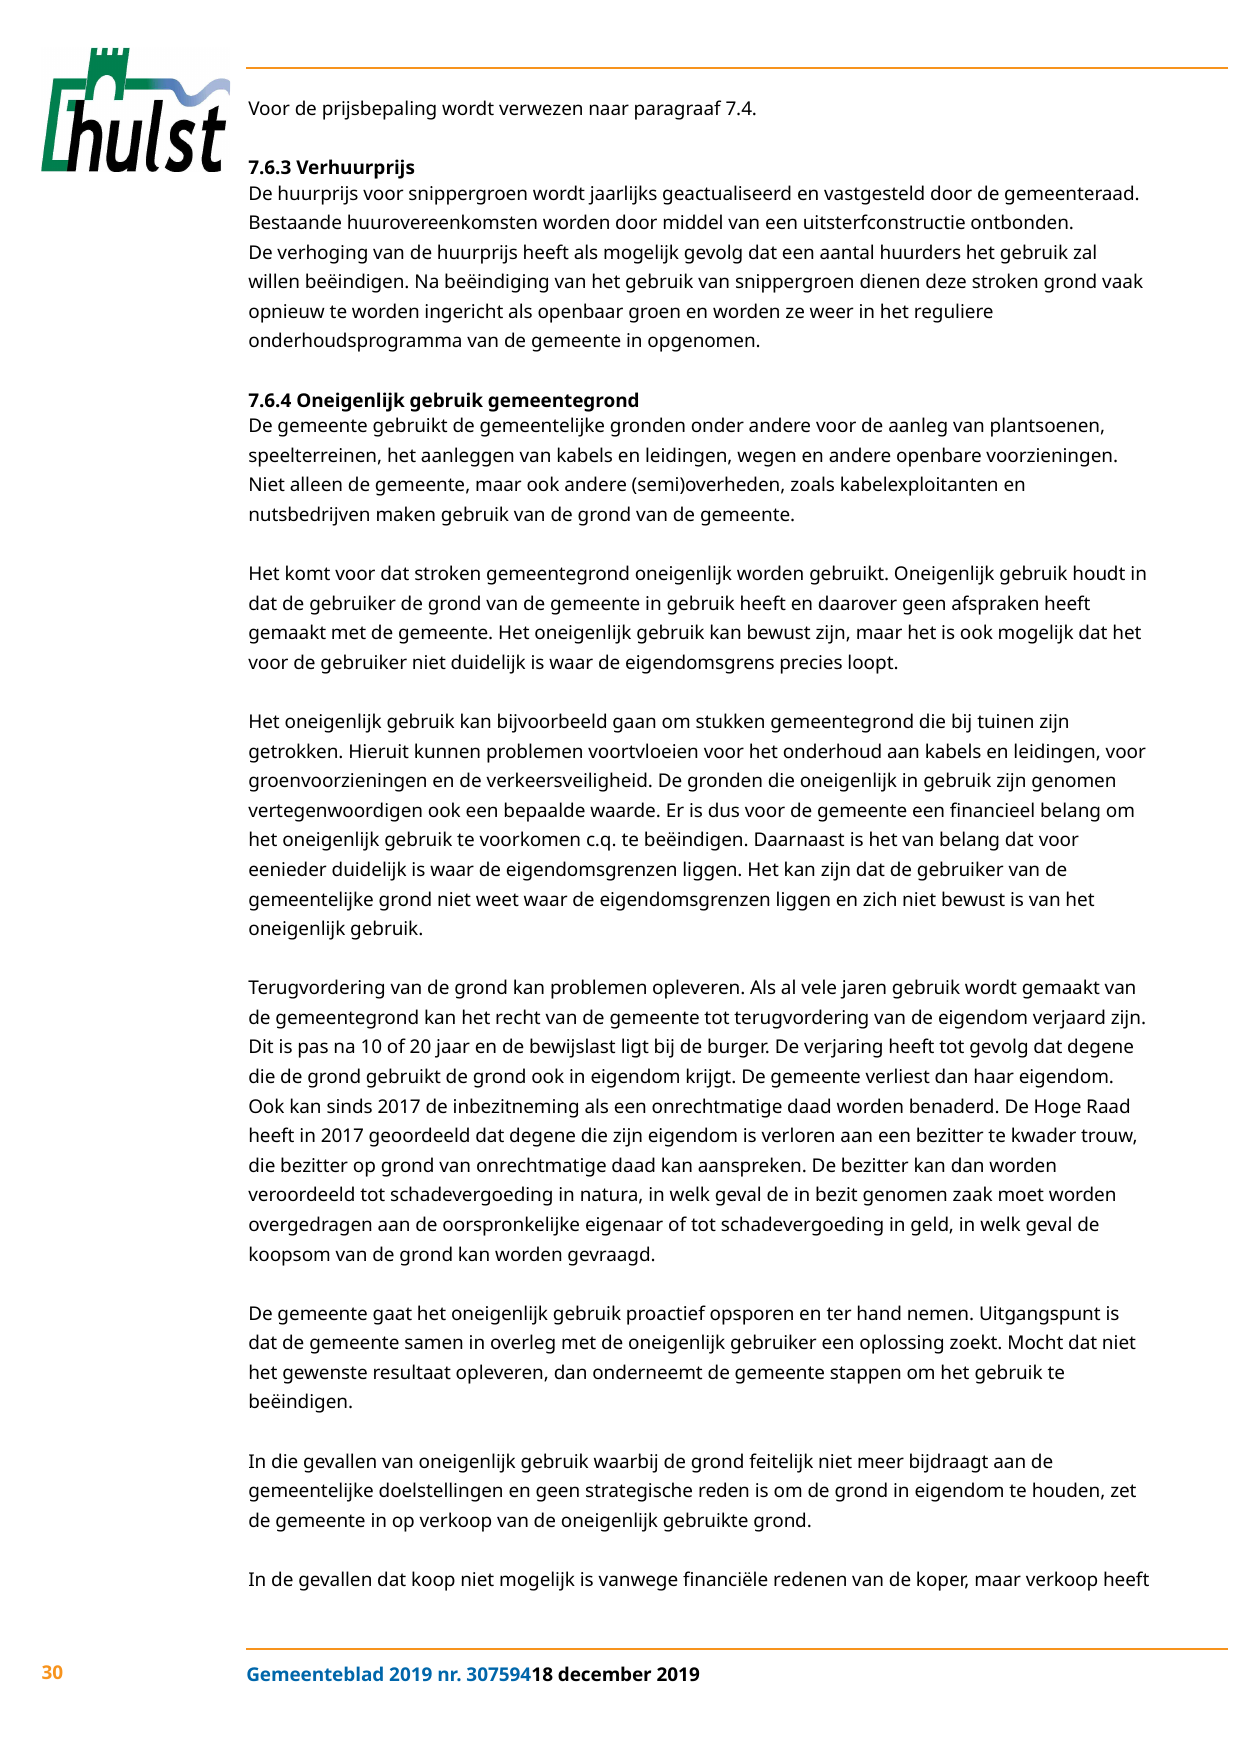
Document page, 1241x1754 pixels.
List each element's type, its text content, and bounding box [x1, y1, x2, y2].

picture [41, 47, 231, 172]
text 7.6.4 Oneigenlijk gebruik gemeentegrond [248, 387, 1152, 412]
text In die gevallen van oneigenlijk gebruik waarbij de grond feitelijk niet meer bijdraagt aan de gemeentelijke doelstellingen en geen strategische reden is om de grond in eigendom te houden, zet de gemeente in op verkoop van de oneigenlijk gebruikte grond. [248, 1448, 1152, 1533]
text In de gevallen dat koop niet mogelijk is vanwege financiële redenen van de koper, maar verkoop heeft [248, 1566, 1152, 1592]
text Het komt voor dat stroken gemeentegrond oneigenlijk worden gebruikt. Oneigenlijk gebruik houdt in dat de gebruiker de grond van de gemeente in gebruik heeft en daarover geen afspraken heeft gemaakt met de gemeente. Het oneigenlijk gebruik kan bewust zijn, maar het is ook mogelijk dat het voor de gebruiker niet duidelijk is waar de eigendomsgrens precies loopt. [248, 560, 1152, 675]
text Terugvordering van de grond kan problemen opleveren. Als al vele jaren gebruik wordt gemaakt van de gemeentegrond kan het recht van de gemeente tot terugvordering van de eigendom verjaard zijn. Dit is pas na 10 of 20 jaar en de bewijslast ligt bij de burger. De verjaring heeft tot gevolg dat degene die de grond gebruikt de grond ook in eigendom krijgt. De gemeente verliest dan haar eigendom. Ook kan sinds 2017 de inbezitneming als een onrechtmatige daad worden benaderd. De Hoge Raad heeft in 2017 geoordeeld dat degene die zijn eigendom is verloren aan een bezitter te kwader trouw, die bezitter op grond van onrechtmatige daad kan aanspreken. De bezitter kan dan worden veroordeeld tot schadevergoeding in natura, in welk geval de in bezit genomen zaak moet worden overgedragen aan de oorspronkelijke eigenaar of tot schadevergoeding in geld, in welk geval de koopsom van de grond kan worden gevraagd. [248, 974, 1152, 1267]
text De verhoging van de huurprijs heeft als mogelijk gevolg dat een aantal huurders het gebruik zal willen beëindigen. Na beëindiging van het gebruik van snippergroen dienen deze stroken grond vaak opnieuw te worden ingericht als openbaar groen en worden ze weer in het reguliere onderhoudsprogramma van de gemeente in opgenomen. [248, 239, 1152, 353]
text De gemeente gebruikt de gemeentelijke gronden onder andere voor de aanleg van plantsoenen, speelterreinen, het aanleggen van kabels en leidingen, wegen en andere openbare voorzieningen. Niet alleen de gemeente, maar ook andere (semi)overheden, zoals kabelexploitanten en nutsbedrijven maken gebruik van de grond van de gemeente. [248, 412, 1152, 527]
text De huurprijs voor snippergroen wordt jaarlijks geactualiseerd en vastgesteld door de gemeenteraad. Bestaande huurovereenkomsten worden door middel van een uitsterfconstructie ontbonden. [248, 180, 1152, 235]
text 7.6.3 Verhuurprijs [248, 154, 1152, 180]
text Voor de prijsbepaling wordt verwezen naar paragraaf 7.4. [248, 95, 1152, 121]
text De gemeente gaat het oneigenlijk gebruik proactief opsporen en ter hand nemen. Uitgangspunt is dat de gemeente samen in overleg met de oneigenlijk gebruiker een oplossing zoekt. Mocht dat niet het gewenste resultaat opleveren, dan onderneemt de gemeente stappen om het gebruik te beëindigen. [248, 1300, 1152, 1414]
text Het oneigenlijk gebruik kan bijvoorbeeld gaan om stukken gemeentegrond die bij tuinen zijn getrokken. Hieruit kunnen problemen voortvloeien voor het onderhoud aan kabels en leidingen, voor groenvoorzieningen en de verkeersveiligheid. De gronden die oneigenlijk in gebruik zijn genomen vertegenwoordigen ook een bepaalde waarde. Er is dus voor de gemeente een financieel belang om het oneigenlijk gebruik te voorkomen c.q. te beëindigen. Daarnaast is het van belang dat voor eenieder duidelijk is waar de eigendomsgrenzen liggen. Het kan zijn dat de gebruiker van de gemeentelijke grond niet weet waar de eigendomsgrenzen liggen en zich niet bewust is van het oneigenlijk gebruik. [248, 708, 1152, 941]
